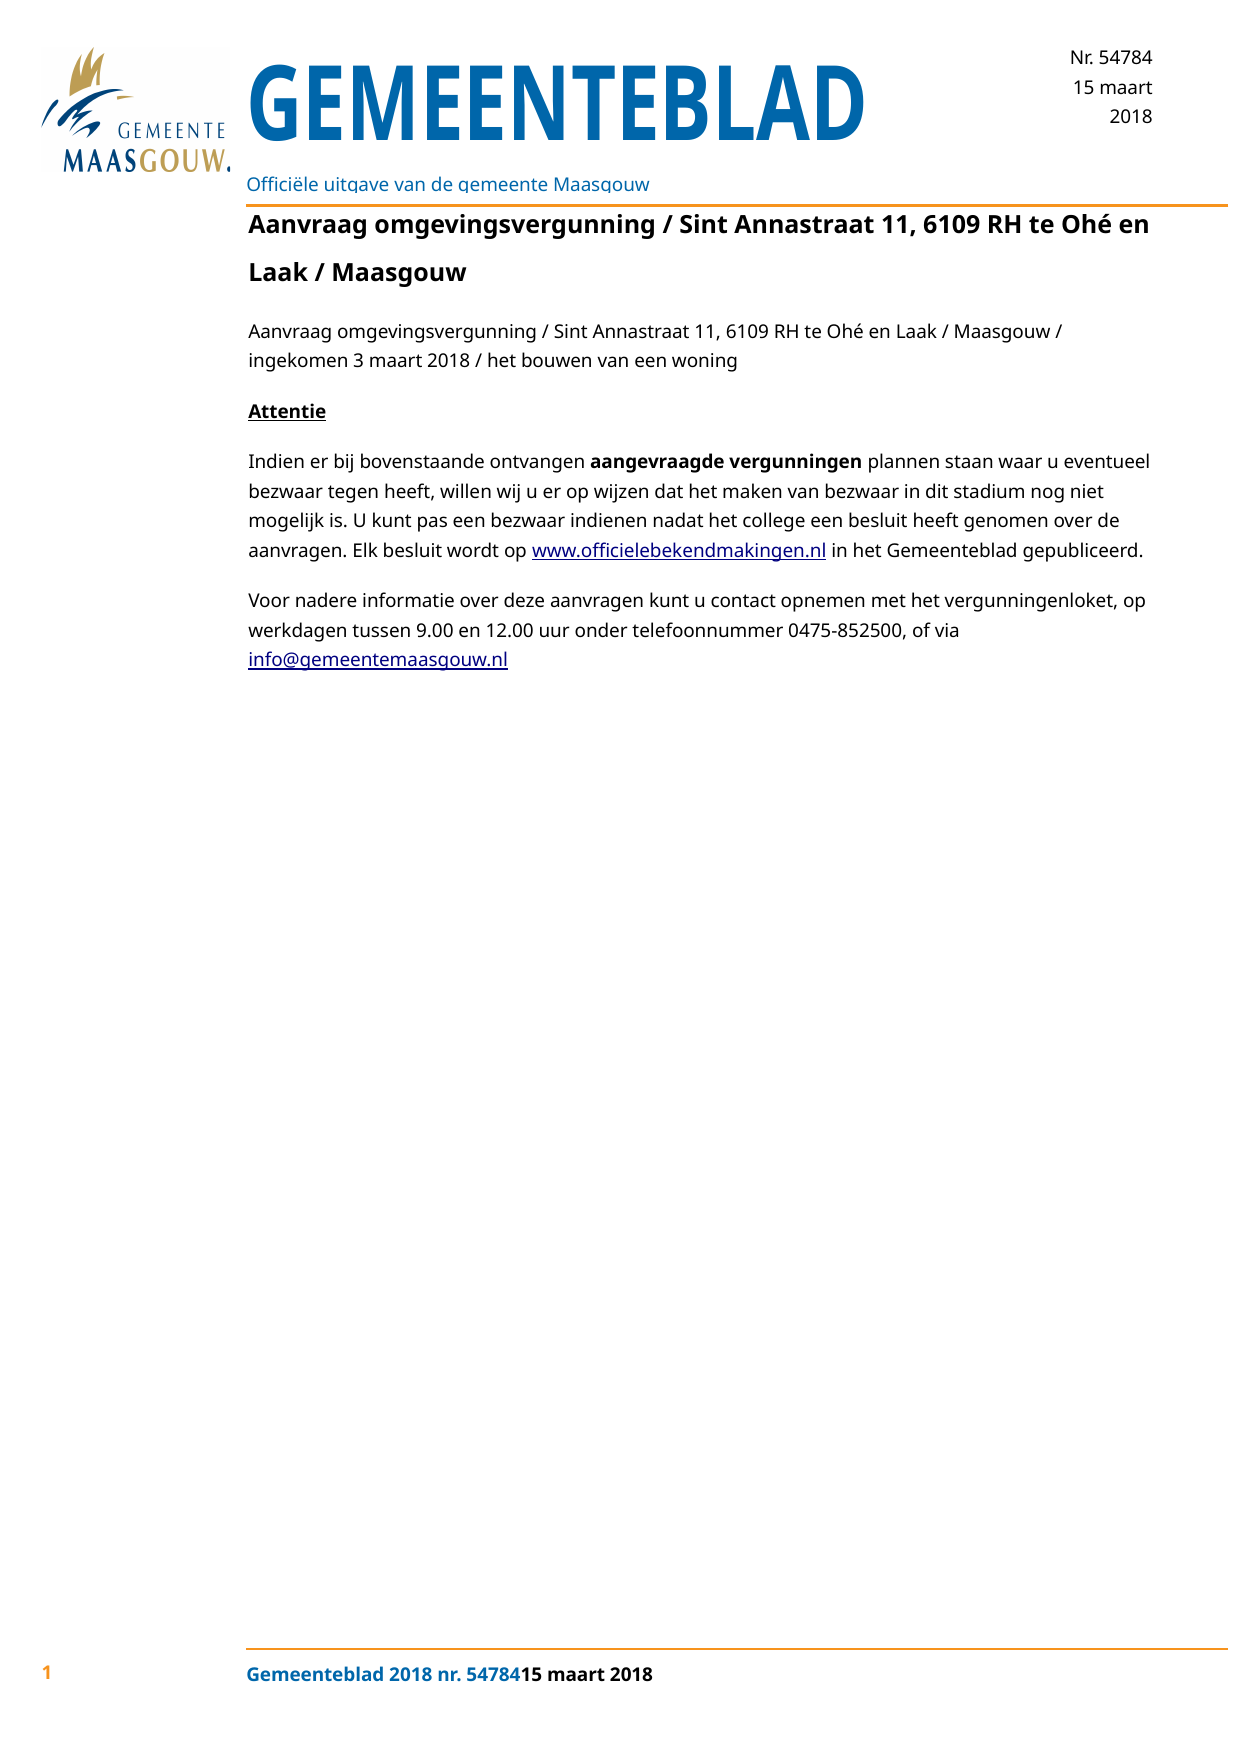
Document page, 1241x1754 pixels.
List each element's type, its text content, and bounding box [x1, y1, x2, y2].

text Aanvraag omgevingsvergunning / Sint Annastraat 11, 6109 RH te Ohé en Laak / Maasgouw / ingekomen 3 maart 2018 / het bouwen van een woning [248, 318, 1152, 373]
text Attentie [248, 398, 1152, 424]
picture [41, 47, 231, 172]
text Voor nadere informatie over deze aanvragen kunt u contact opnemen met het vergunningenloket, op werkdagen tussen 9.00 en 12.00 uur onder telefoonnummer 0475-852500, of via info@gemeentemaasgouw.nl [248, 587, 1152, 672]
text Indien er bij bovenstaande ontvangen aangevraagde vergunningen plannen staan waar u eventueel bezwaar tegen heeft, willen wij u er op wijzen dat het maken van bezwaar in dit stadium nog niet mogelijk is. U kunt pas een bezwaar indienen nadat het college een besluit heeft genomen over de aanvragen. Elk besluit wordt op www.officielebekendmakingen.nl in het Gemeenteblad gepubliceerd. [248, 448, 1152, 563]
text Aanvraag omgevingsvergunning / Sint Annastraat 11, 6109 RH te Ohé en Laak / Maasgouw [248, 207, 1152, 288]
